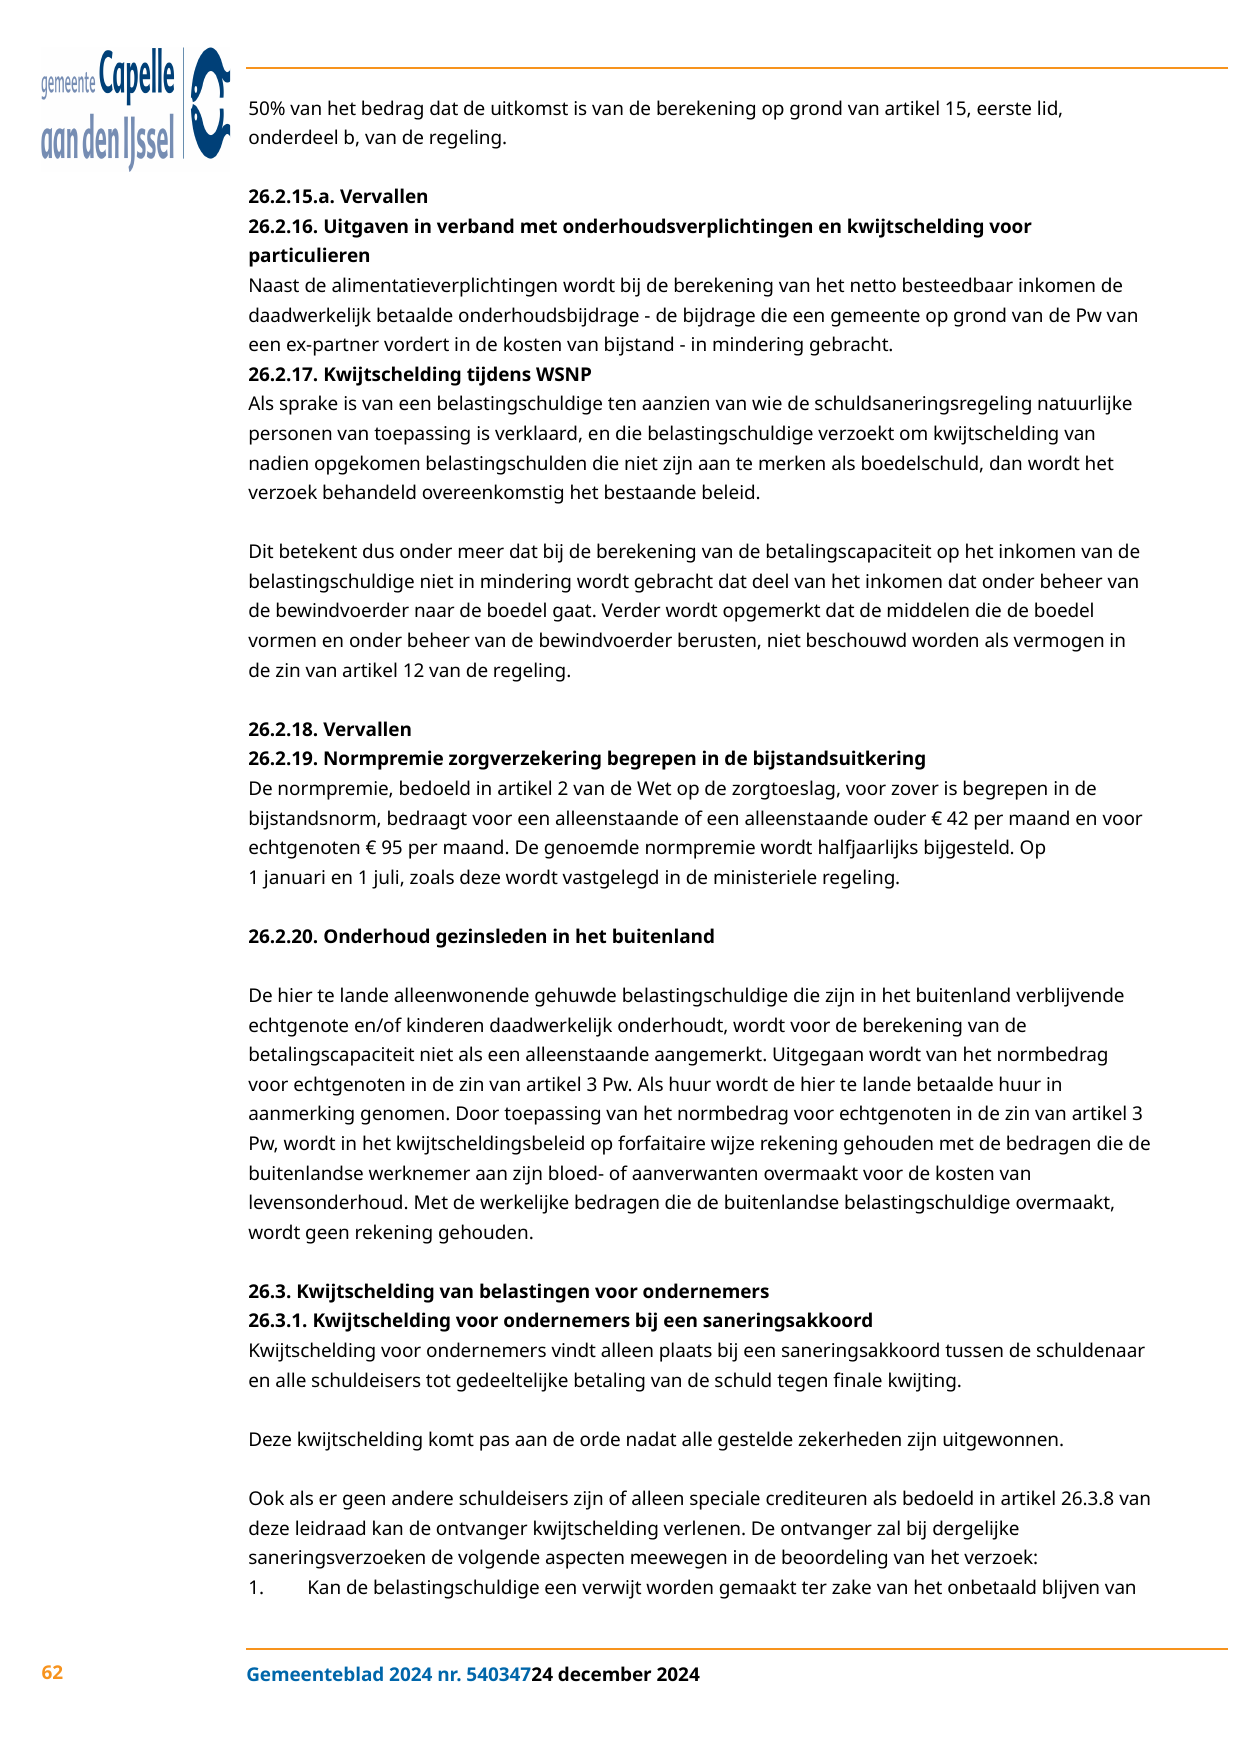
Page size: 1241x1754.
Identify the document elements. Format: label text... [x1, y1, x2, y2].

picture [41, 47, 231, 172]
text 26.2.16. Uitgaven in verband met onderhoudsverplichtingen en kwijtschelding voor particulieren [248, 213, 1152, 268]
text 26.3.1. Kwijtschelding voor ondernemers bij een saneringsakkoord [248, 1308, 1152, 1333]
list Kan de belastingschuldige een verwijt worden gemaakt ter zake van het onbetaald blijven van [248, 1574, 1152, 1600]
text Deze kwijtschelding komt pas aan de orde nadat alle gestelde zekerheden zijn uitgewonnen. [248, 1426, 1152, 1452]
text 1 januari en 1 juli, zoals deze wordt vastgelegd in de ministeriele regeling. [248, 864, 1152, 890]
text Naast de alimentatieverplichtingen wordt bij de berekening van het netto besteedbaar inkomen de daadwerkelijk betaalde onderhoudsbijdrage - de bijdrage die een gemeente op grond van de Pw van een ex-partner vordert in de kosten van bijstand - in mindering gebracht. [248, 272, 1152, 357]
text 26.2.17. Kwijtschelding tijdens WSNP [248, 361, 1152, 387]
text 50% van het bedrag dat de uitkomst is van de berekening op grond van artikel 15, eerste lid, onderdeel b, van de regeling. [248, 95, 1152, 150]
text Ook als er geen andere schuldeisers zijn of alleen speciale crediteuren als bedoeld in artikel 26.3.8 van deze leidraad kan de ontvanger kwijtschelding verlenen. De ontvanger zal bij dergelijke saneringsverzoeken de volgende aspecten meewegen in de beoordeling van het verzoek: [248, 1485, 1152, 1570]
text De normpremie, bedoeld in artikel 2 van de Wet op de zorgtoeslag, voor zover is begrepen in de bijstandsnorm, bedraagt voor een alleenstaande of een alleenstaande ouder € 42 per maand en voor echtgenoten € 95 per maand. De genoemde normpremie wordt halfjaarlijks bijgesteld. Op [248, 775, 1152, 860]
text Dit betekent dus onder meer dat bij de berekening van de betalingscapaciteit op het inkomen van de belastingschuldige niet in mindering wordt gebracht dat deel van het inkomen dat onder beheer van de bewindvoerder naar de boedel gaat. Verder wordt opgemerkt dat de middelen die de boedel vormen en onder beheer van de bewindvoerder berusten, niet beschouwd worden als vermogen in de zin van artikel 12 van de regeling. [248, 538, 1152, 683]
text De hier te lande alleenwonende gehuwde belastingschuldige die zijn in het buitenland verblijvende echtgenote en/of kinderen daadwerkelijk onderhoudt, wordt voor de berekening van de betalingscapaciteit niet als een alleenstaande aangemerkt. Uitgegaan wordt van het normbedrag voor echtgenoten in de zin van artikel 3 Pw. Als huur wordt de hier te lande betaalde huur in aanmerking genomen. Door toepassing van het normbedrag voor echtgenoten in de zin van artikel 3 Pw, wordt in het kwijtscheldingsbeleid op forfaitaire wijze rekening gehouden met de bedragen die de buitenlandse werknemer aan zijn bloed- of aanverwanten overmaakt voor de kosten van levensonderhoud. Met de werkelijke bedragen die de buitenlandse belastingschuldige overmaakt, wordt geen rekening gehouden. [248, 982, 1152, 1245]
text Kwijtschelding voor ondernemers vindt alleen plaats bij een saneringsakkoord tussen de schuldenaar en alle schuldeisers tot gedeeltelijke betaling van de schuld tegen finale kwijting. [248, 1337, 1152, 1393]
text 26.3. Kwijtschelding van belastingen voor ondernemers [248, 1278, 1152, 1304]
text 26.2.15.a. Vervallen [248, 183, 1152, 209]
text 26.2.19. Normpremie zorgverzekering begrepen in de bijstandsuitkering [248, 746, 1152, 771]
text Als sprake is van een belastingschuldige ten aanzien van wie de schuldsaneringsregeling natuurlijke personen van toepassing is verklaard, en die belastingschuldige verzoekt om kwijtschelding van nadien opgekomen belastingschulden die niet zijn aan te merken als boedelschuld, dan wordt het verzoek behandeld overeenkomstig het bestaande beleid. [248, 391, 1152, 505]
text 26.2.20. Onderhoud gezinsleden in het buitenland [248, 923, 1152, 949]
text 26.2.18. Vervallen [248, 716, 1152, 742]
